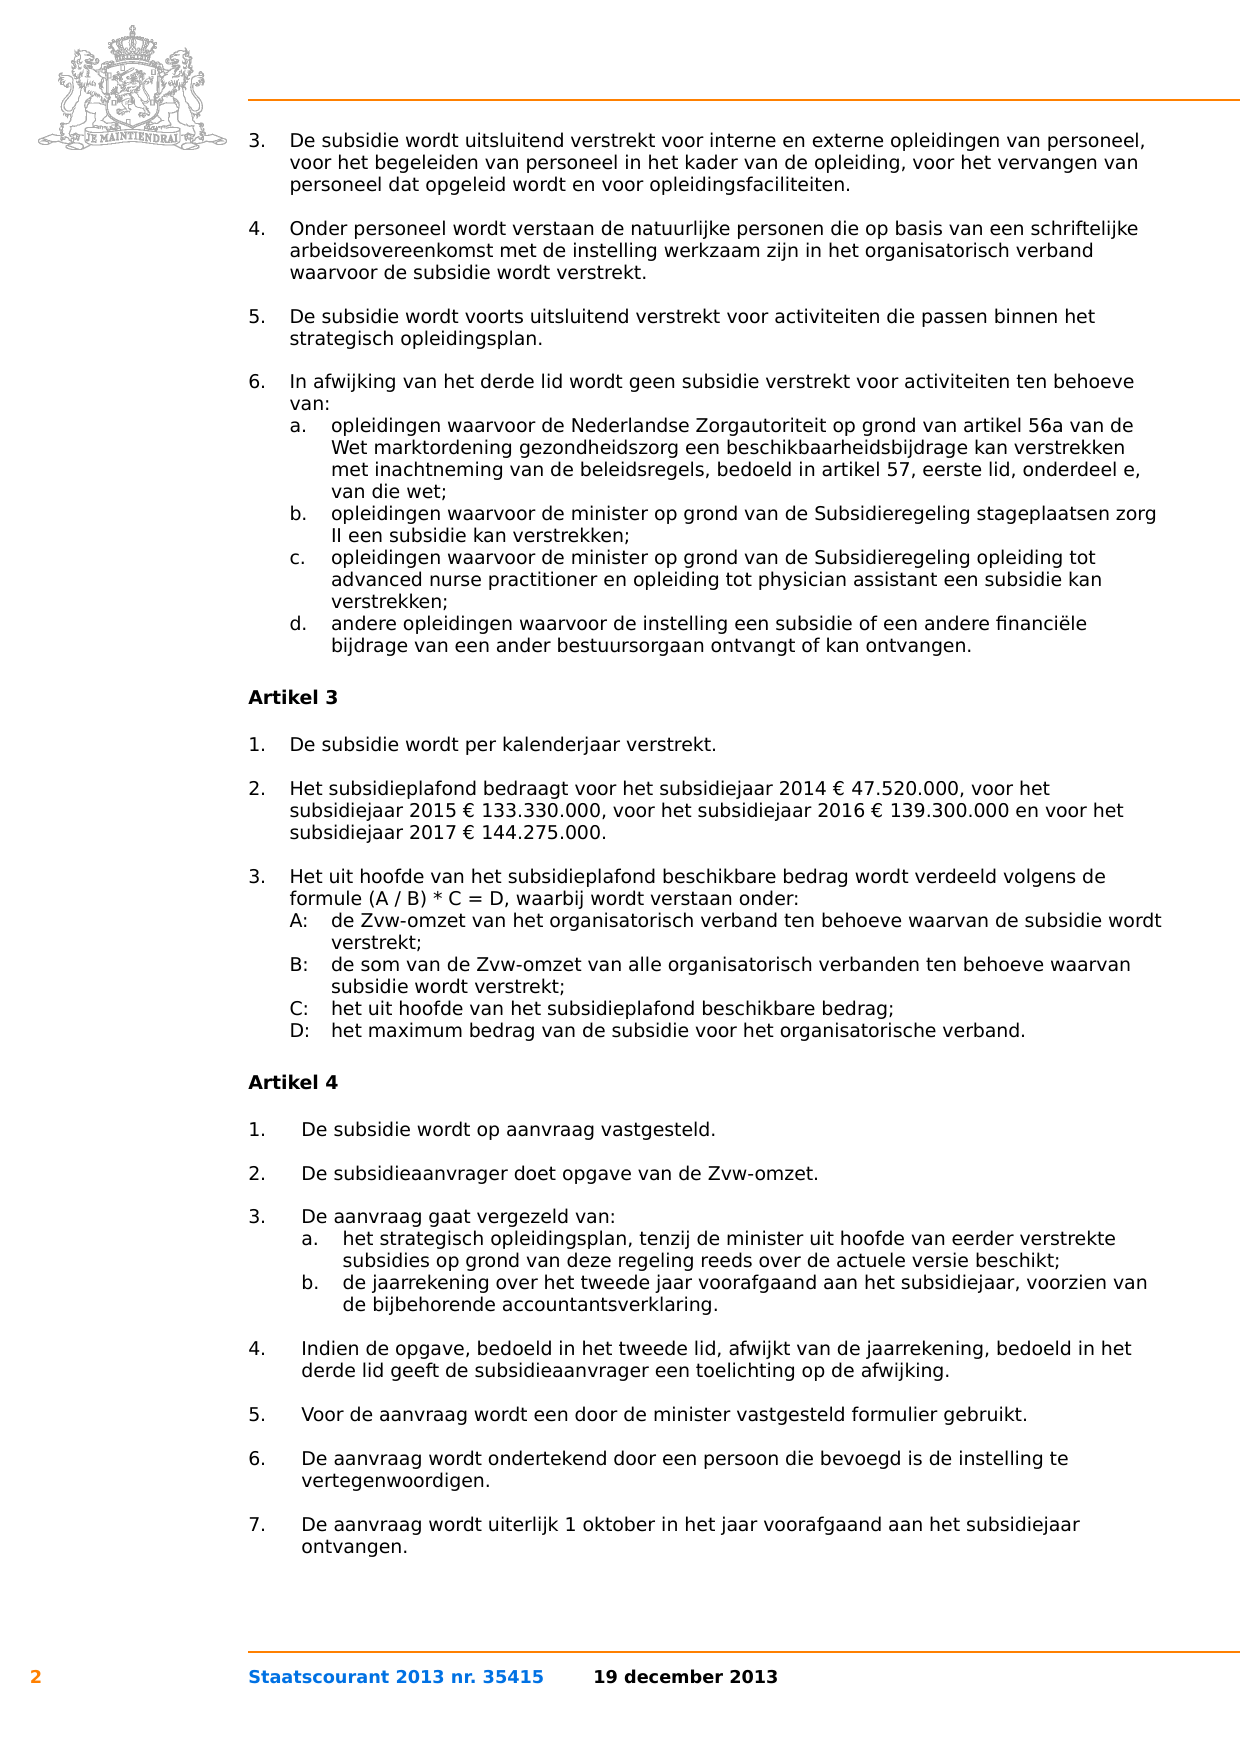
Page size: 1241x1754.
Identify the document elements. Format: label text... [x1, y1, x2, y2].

text 3. De subsidie wordt uitsluitend verstrekt voor interne en externe opleidingen van personeel, voor het begeleiden van personeel in het kader van de opleiding, voor het vervangen van personeel dat opgeleid wordt en voor opleidingsfaciliteiten. [248, 130, 1163, 196]
text B: de som van de Zvw-omzet van alle organisatorisch verbanden ten behoeve waarvan subsidie wordt verstrekt; [289, 954, 1163, 998]
text 6. De aanvraag wordt ondertekend door een persoon die bevoegd is de instelling te vertegenwoordigen. [248, 1448, 1163, 1492]
text 4. Indien de opgave, bedoeld in het tweede lid, afwijkt van de jaarrekening, bedoeld in het derde lid geeft de subsidieaanvrager een toelichting op de afwijking. [248, 1338, 1163, 1382]
text a. het strategisch opleidingsplan, tenzij de minister uit hoofde van eerder verstrekte subsidies op grond van deze regeling reeds over de actuele versie beschikt; [301, 1228, 1163, 1272]
text 6. In afwijking van het derde lid wordt geen subsidie verstrekt voor activiteiten ten behoeve van: [248, 371, 1163, 415]
text 4. Onder personeel wordt verstaan de natuurlijke personen die op basis van een schriftelijke arbeidsovereenkomst met de instelling werkzaam zijn in het organisatorisch verband waarvoor de subsidie wordt verstrekt. [248, 218, 1163, 284]
subtitle Artikel 4 [248, 1072, 1163, 1093]
subtitle Artikel 3 [248, 687, 1163, 709]
text 7. De aanvraag wordt uiterlijk 1 oktober in het jaar voorafgaand aan het subsidiejaar ontvangen. [248, 1513, 1163, 1557]
text D: het maximum bedrag van de subsidie voor het organisatorische verband. [289, 1019, 1163, 1042]
text 1. De subsidie wordt op aanvraag vastgesteld. [248, 1118, 1163, 1141]
text 5. De subsidie wordt voorts uitsluitend verstrekt voor activiteiten die passen binnen het strategisch opleidingsplan. [248, 306, 1163, 349]
text 2. De subsidieaanvrager doet opgave van de Zvw-omzet. [248, 1162, 1163, 1184]
text 1. De subsidie wordt per kalenderjaar verstrekt. [248, 734, 1163, 756]
text c. opleidingen waarvoor de minister op grond van de Subsidieregeling opleiding tot advanced nurse practitioner en opleiding tot physician assistant een subsidie kan verstrekken; [289, 547, 1163, 613]
text b. opleidingen waarvoor de minister op grond van de Subsidieregeling stageplaatsen zorg II een subsidie kan verstrekken; [289, 503, 1163, 547]
text d. andere opleidingen waarvoor de instelling een subsidie of een andere financiële bijdrage van een ander bestuursorgaan ontvangt of kan ontvangen. [289, 613, 1163, 657]
picture [38, 25, 227, 150]
text b. de jaarrekening over het tweede jaar voorafgaand aan het subsidiejaar, voorzien van de bijbehorende accountantsverklaring. [301, 1272, 1163, 1316]
text 3. De aanvraag gaat vergezeld van: [248, 1206, 1163, 1228]
text 3. Het uit hoofde van het subsidieplafond beschikbare bedrag wordt verdeeld volgens de formule (A / B) * C = D, waarbij wordt verstaan onder: [248, 866, 1163, 910]
text 5. Voor de aanvraag wordt een door de minister vastgesteld formulier gebruikt. [248, 1404, 1163, 1426]
text 2. Het subsidieplafond bedraagt voor het subsidiejaar 2014 € 47.520.000, voor het subsidiejaar 2015 € 133.330.000, voor het subsidiejaar 2016 € 139.300.000 en voor het subsidiejaar 2017 € 144.275.000. [248, 778, 1163, 844]
text a. opleidingen waarvoor de Nederlandse Zorgautoriteit op grond van artikel 56a van de Wet marktordening gezondheidszorg een beschikbaarheidsbijdrage kan verstrekken met inachtneming van de beleidsregels, bedoeld in artikel 57, eerste lid, onderdeel e, van die wet; [289, 415, 1163, 503]
text C: het uit hoofde van het subsidieplafond beschikbare bedrag; [289, 998, 1163, 1019]
text A: de Zvw-omzet van het organisatorisch verband ten behoeve waarvan de subsidie wordt verstrekt; [289, 910, 1163, 954]
